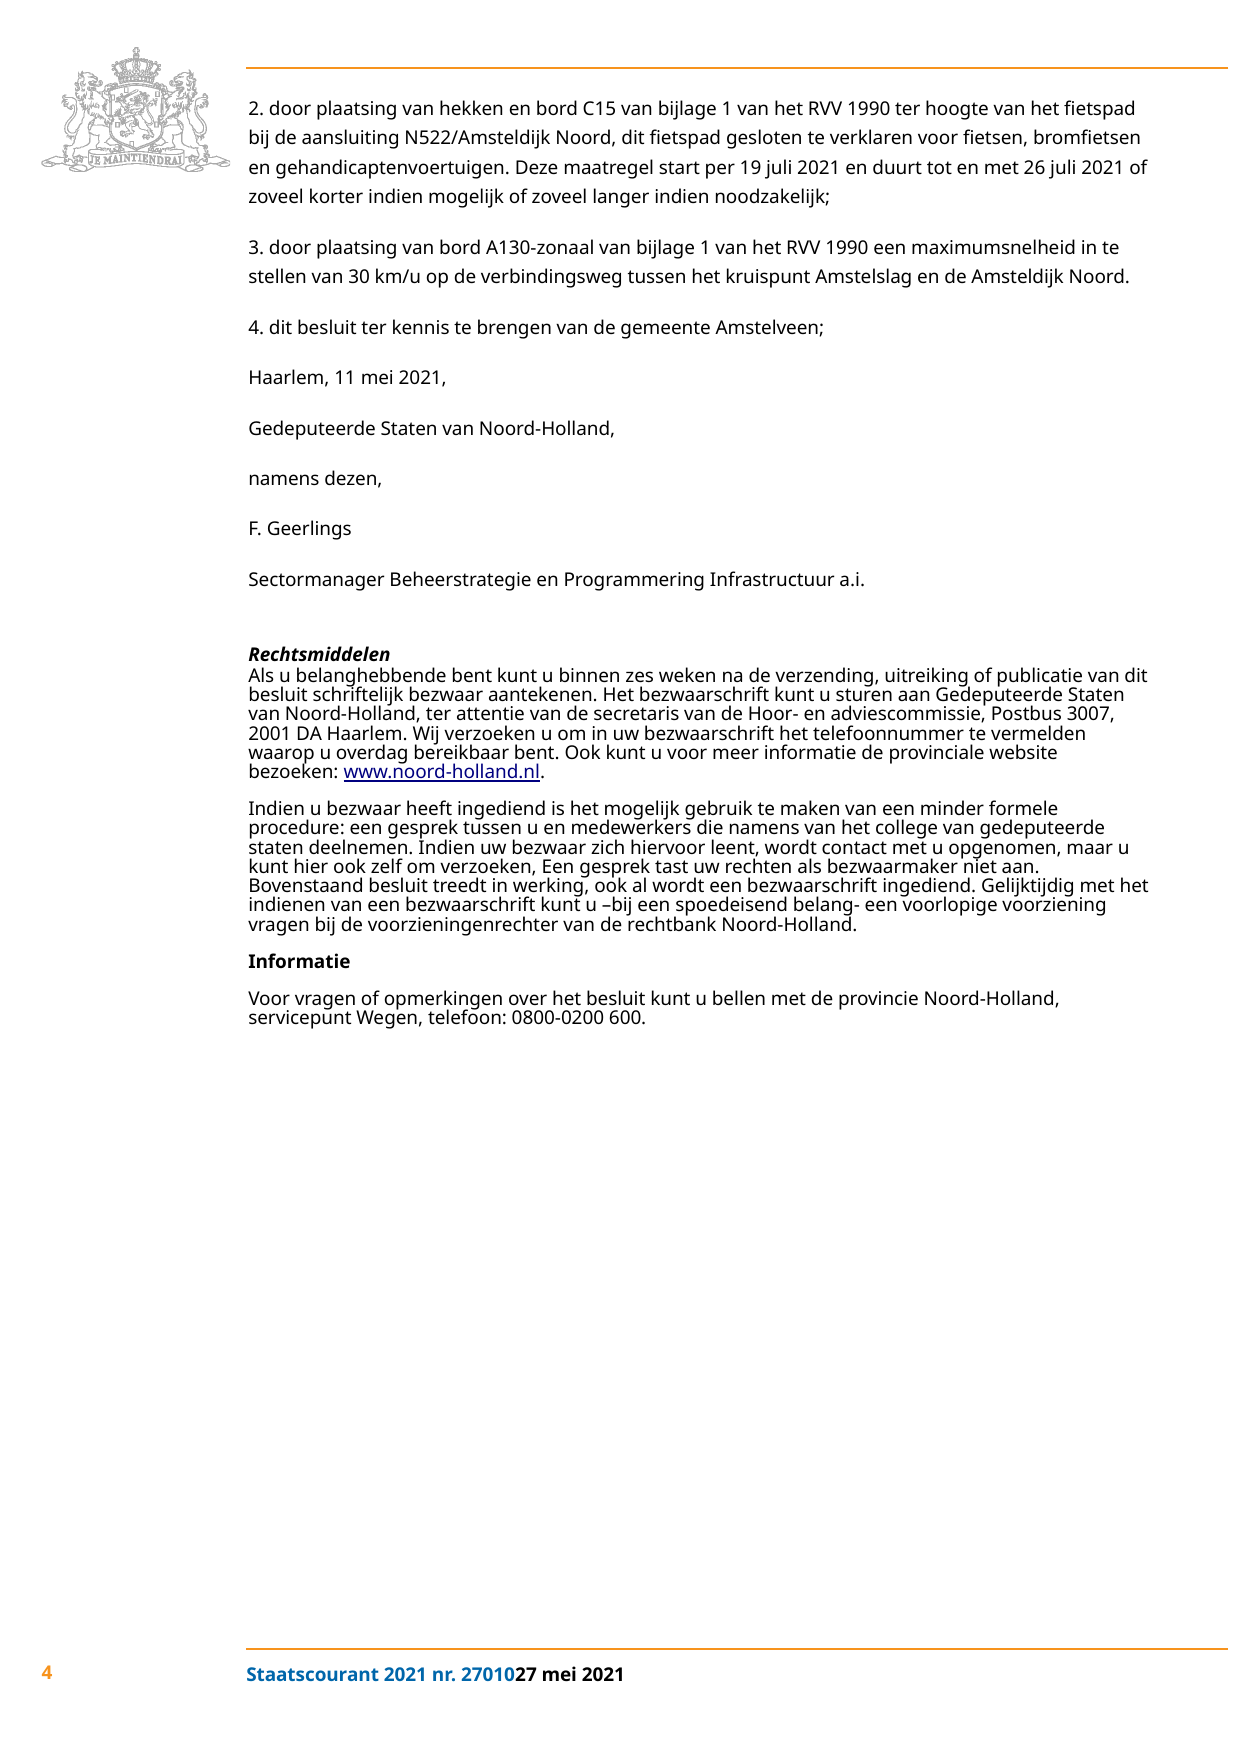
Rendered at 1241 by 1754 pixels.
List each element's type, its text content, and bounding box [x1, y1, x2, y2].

text Sectormanager Beheerstrategie en Programmering Infrastructuur a.i. [248, 566, 1152, 592]
text 4. dit besluit ter kennis te brengen van de gemeente Amstelveen; [248, 314, 1152, 340]
text namens dezen, [248, 465, 1152, 491]
text Gedeputeerde Staten van Noord-Holland, [248, 415, 1152, 441]
text Haarlem, 11 mei 2021, [248, 364, 1152, 390]
text Rechtsmiddelen [248, 641, 1152, 667]
text 3. door plaatsing van bord A130-zonaal van bijlage 1 van het RVV 1990 een maximumsnelheid in te stellen van 30 km/u op de verbindingsweg tussen het kruispunt Amstelslag en de Amsteldijk Noord. [248, 234, 1152, 289]
text Informatie [248, 953, 1152, 972]
text Indien u bezwaar heeft ingediend is het mogelijk gebruik te maken van een minder formele procedure: een gesprek tussen u en medewerkers die namens van het college van gedeputeerde staten deelnemen. Indien uw bezwaar zich hiervoor leent, wordt contact met u opgenomen, maar u kunt hier ook zelf om verzoeken, Een gesprek tast uw rechten als bezwaarmaker niet aan. Bovenstaand besluit treedt in werking, ook al wordt een bezwaarschrift ingediend. Gelijktijdig met het indienen van een bezwaarschrift kunt u –bij een spoedeisend belang- een voorlopige voorziening vragen bij de voorzieningenrechter van de rechtbank Noord-Holland. [248, 800, 1152, 935]
text Als u belanghebbende bent kunt u binnen zes weken na de verzending, uitreiking of publicatie van dit besluit schriftelijk bezwaar aantekenen. Het bezwaarschrift kunt u sturen aan Gedeputeerde Staten van Noord-Holland, ter attentie van de secretaris van de Hoor- en adviescommissie, Postbus 3007, 2001 DA Haarlem. Wij verzoeken u om in uw bezwaarschrift het telefoonnummer te vermelden waarop u overdag bereikbaar bent. Ook kunt u voor meer informatie de provinciale website bezoeken: www.noord-holland.nl. [248, 667, 1152, 782]
text F. Geerlings [248, 516, 1152, 541]
text Voor vragen of opmerkingen over het besluit kunt u bellen met de provincie Noord-Holland, servicepunt Wegen, telefoon: 0800-0200 600. [248, 990, 1152, 1028]
text 2. door plaatsing van hekken en bord C15 van bijlage 1 van het RVV 1990 ter hoogte van het fietspad bij de aansluiting N522/Amsteldijk Noord, dit fietspad gesloten te verklaren voor fietsen, bromfietsen en gehandicaptenvoertuigen. Deze maatregel start per 19 juli 2021 en duurt tot en met 26 juli 2021 of zoveel korter indien mogelijk of zoveel langer indien noodzakelijk; [248, 95, 1152, 209]
picture [41, 47, 231, 172]
